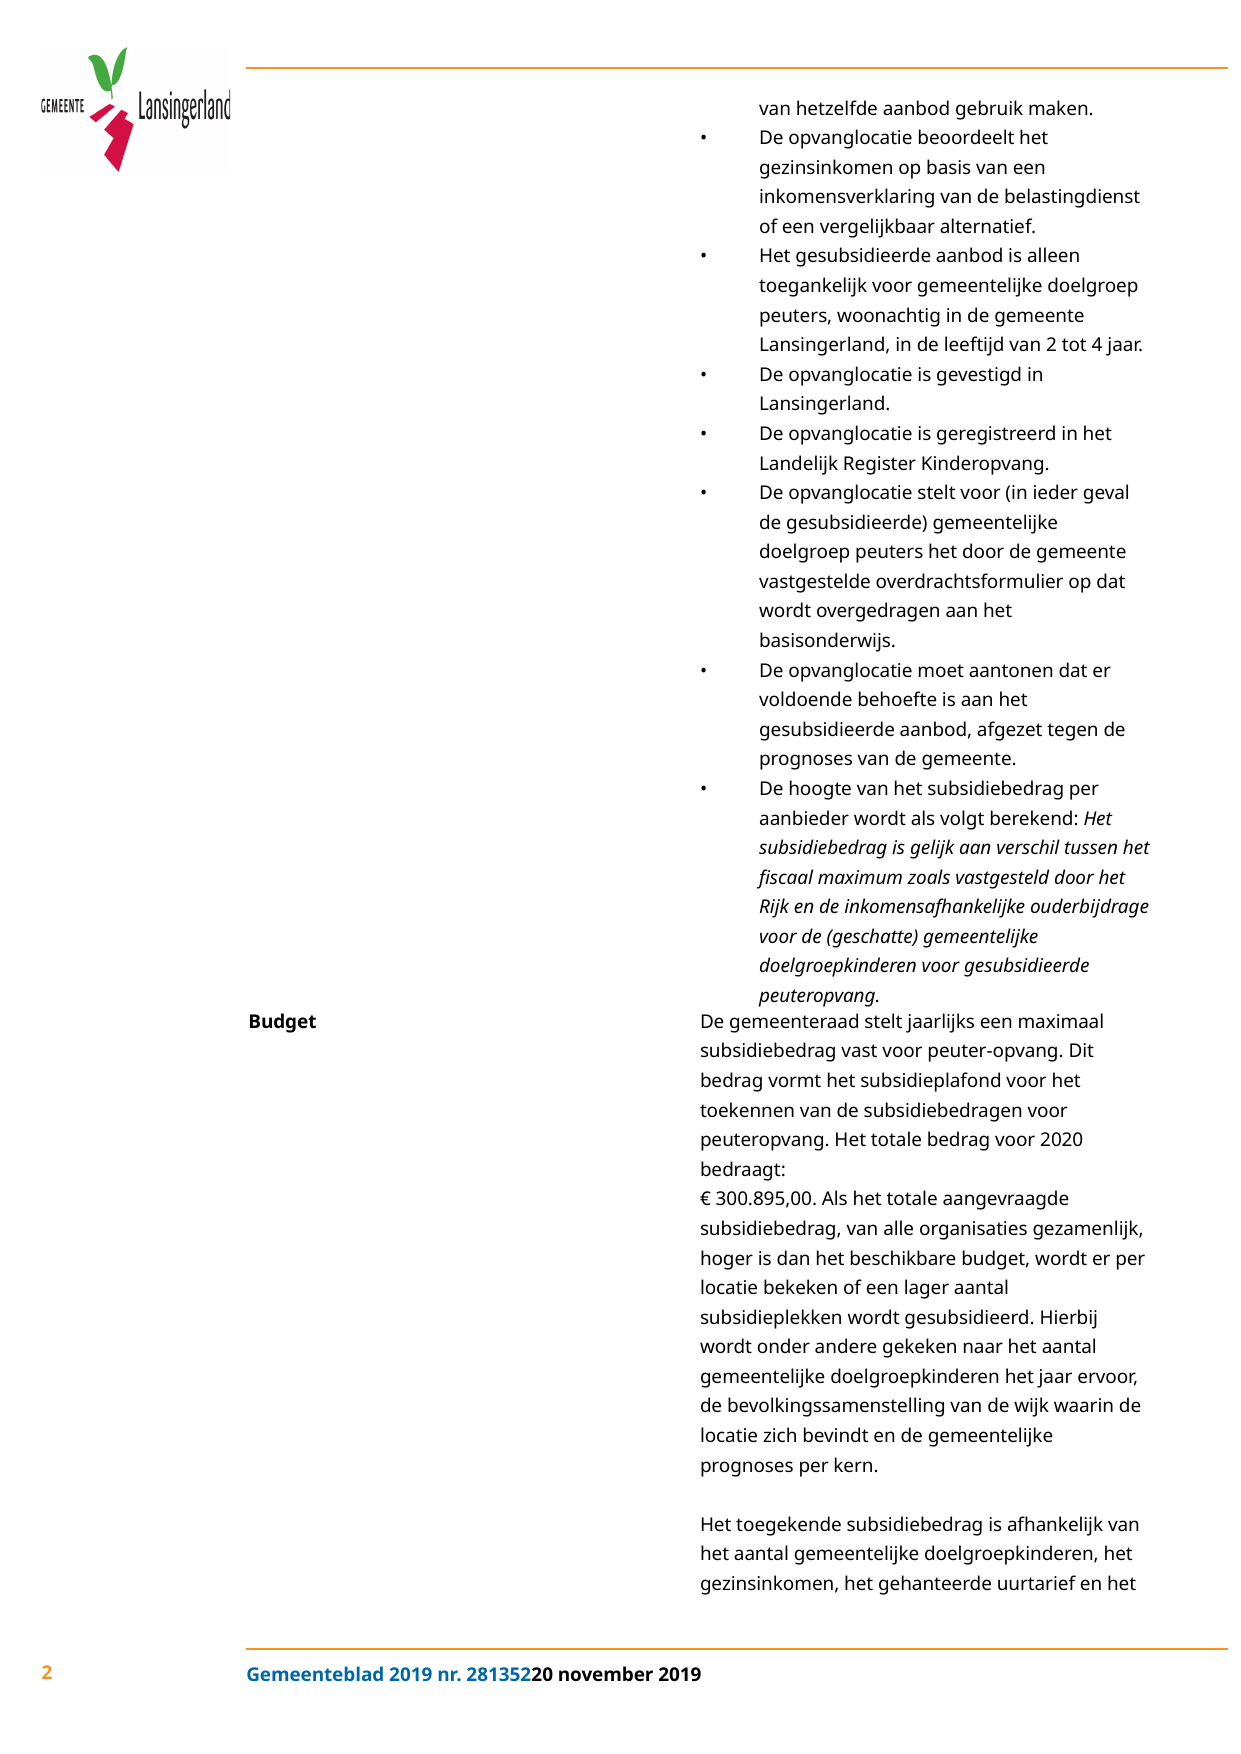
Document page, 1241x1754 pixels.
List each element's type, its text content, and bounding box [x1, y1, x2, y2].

table_cell [248, 95, 700, 1008]
picture [41, 47, 231, 172]
table_cell De gemeenteraad stelt jaarlijks een maximaal subsidiebedrag vast voor peuter-opvang. Dit bedrag vormt het subsidieplafond voor het toekennen van de subsidiebedragen voor peuteropvang. Het totale bedrag voor 2020 bedraagt: € 300.895,00. Als het totale aangevraagde subsidiebedrag, van alle organisaties gezamenlijk, hoger is dan het beschikbare budget, wordt er per locatie bekeken of een lager aantal subsidieplekken wordt gesubsidieerd. Hierbij wordt onder andere gekeken naar het aantal gemeentelijke doelgroepkinderen het jaar ervoor, de bevolkingssamenstelling van de wijk waarin de locatie zich bevindt en de gemeentelijke prognoses per kern. Het toegekende subsidiebedrag is afhankelijk van het aantal gemeentelijke doelgroepkinderen, het gezinsinkomen, het gehanteerde uurtarief en het [700, 1008, 1152, 1596]
table_cell Budget [248, 1008, 700, 1596]
table_cell van hetzelfde aanbod gebruik maken. De opvanglocatie beoordeelt het gezinsinkomen op basis van een inkomensverklaring van de belastingdienst of een vergelijkbaar alternatief. Het gesubsidieerde aanbod is alleen toegankelijk voor gemeentelijke doelgroep peuters, woonachtig in de gemeente Lansingerland, in de leeftijd van 2 tot 4 jaar. De opvanglocatie is gevestigd in Lansingerland. De opvanglocatie is geregistreerd in het Landelijk Register Kinderopvang. De opvanglocatie stelt voor (in ieder geval de gesubsidieerde) gemeentelijke doelgroep peuters het door de gemeente vastgestelde overdrachtsformulier op dat wordt overgedragen aan het basisonderwijs. De opvanglocatie moet aantonen dat er voldoende behoefte is aan het gesubsidieerde aanbod, afgezet tegen de prognoses van de gemeente. De hoogte van het subsidiebedrag per aanbieder wordt als volgt berekend: Het subsidiebedrag is gelijk aan verschil tussen het fiscaal maximum zoals vastgesteld door het Rijk en de inkomensafhankelijke ouderbijdrage voor de (geschatte) gemeentelijke doelgroepkinderen voor gesubsidieerde peuteropvang. [700, 95, 1152, 1008]
